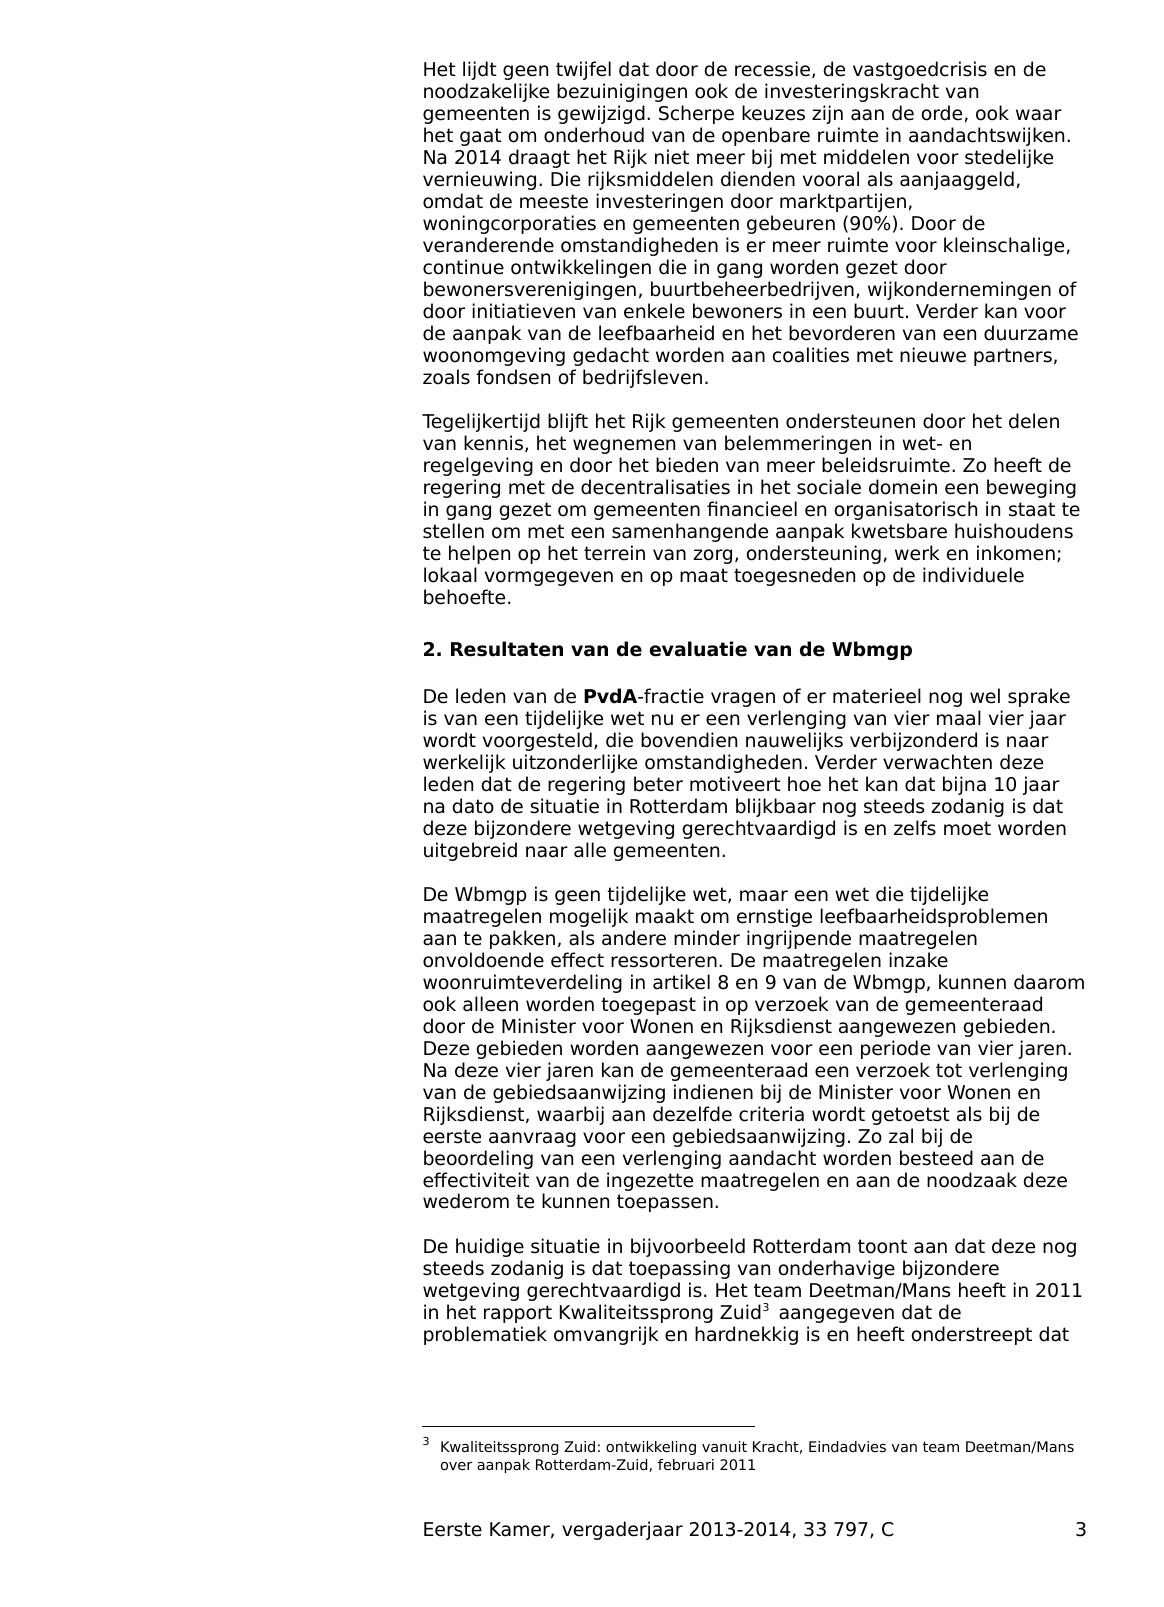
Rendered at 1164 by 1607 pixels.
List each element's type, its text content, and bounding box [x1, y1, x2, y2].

text De leden van de PvdA-fractie vragen of er materieel nog wel sprake is van een tijdelijke wet nu er een verlenging van vier maal vier jaar wordt voorgesteld, die bovendien nauwelijks verbijzonderd is naar werkelijk uitzonderlijke omstandigheden. Verder verwachten deze leden dat de regering beter motiveert hoe het kan dat bijna 10 jaar na dato de situatie in Rotterdam blijkbaar nog steeds zodanig is dat deze bijzondere wetgeving gerechtvaardigd is en zelfs moet worden uitgebreid naar alle gemeenten. [422, 686, 1087, 862]
text Kwaliteitssprong Zuid: ontwikkeling vanuit Kracht, Eindadvies van team Deetman/Mans over aanpak Rotterdam-Zuid, februari 2011 [422, 1435, 1087, 1474]
text De Wbmgp is geen tijdelijke wet, maar een wet die tijdelijke maatregelen mogelijk maakt om ernstige leefbaarheidsproblemen aan te pakken, als andere minder ingrijpende maatregelen onvoldoende effect ressorteren. De maatregelen inzake woonruimteverdeling in artikel 8 en 9 van de Wbmgp, kunnen daarom ook alleen worden toegepast in op verzoek van de gemeenteraad door de Minister voor Wonen en Rijksdienst aangewezen gebieden. Deze gebieden worden aangewezen voor een periode van vier jaren. Na deze vier jaren kan de gemeenteraad een verzoek tot verlenging van de gebiedsaanwijzing indienen bij de Minister voor Wonen en Rijksdienst, waarbij aan dezelfde criteria wordt getoetst als bij de eerste aanvraag voor een gebiedsaanwijzing. Zo zal bij de beoordeling van een verlenging aandacht worden besteed aan de effectiviteit van de ingezette maatregelen en aan de noodzaak deze wederom te kunnen toepassen. [422, 884, 1087, 1213]
subtitle 2. Resultaten van de evaluatie van de Wbmgp [422, 639, 1087, 661]
text De huidige situatie in bijvoorbeeld Rotterdam toont aan dat deze nog steeds zodanig is dat toepassing van onderhavige bijzondere wetgeving gerechtvaardigd is. Het team Deetman/Mans heeft in 2011 in het rapport Kwaliteitssprong Zuid aangegeven dat de problematiek omvangrijk en hardnekkig is en heeft onderstreept dat [422, 1236, 1087, 1346]
text Tegelijkertijd blijft het Rijk gemeenten ondersteunen door het delen van kennis, het wegnemen van belemmeringen in wet- en regelgeving en door het bieden van meer beleidsruimte. Zo heeft de regering met de decentralisaties in het sociale domein een beweging in gang gezet om gemeenten financieel en organisatorisch in staat te stellen om met een samenhangende aanpak kwetsbare huishoudens te helpen op het terrein van zorg, ondersteuning, werk en inkomen; lokaal vormgegeven en op maat toegesneden op de individuele behoefte. [422, 411, 1087, 609]
text Het lijdt geen twijfel dat door de recessie, de vastgoedcrisis en de noodzakelijke bezuinigingen ook de investeringskracht van gemeenten is gewijzigd. Scherpe keuzes zijn aan de orde, ook waar het gaat om onderhoud van de openbare ruimte in aandachtswijken. Na 2014 draagt het Rijk niet meer bij met middelen voor stedelijke vernieuwing. Die rijksmiddelen dienden vooral als aanjaaggeld, omdat de meeste investeringen door marktpartijen, woningcorporaties en gemeenten gebeuren (90%). Door de veranderende omstandigheden is er meer ruimte voor kleinschalige, continue ontwikkelingen die in gang worden gezet door bewonersverenigingen, buurtbeheerbedrijven, wijkondernemingen of door initiatieven van enkele bewoners in een buurt. Verder kan voor de aanpak van de leefbaarheid en het bevorderen van een duurzame woonomgeving gedacht worden aan coalities met nieuwe partners, zoals fondsen of bedrijfsleven. [422, 59, 1087, 389]
